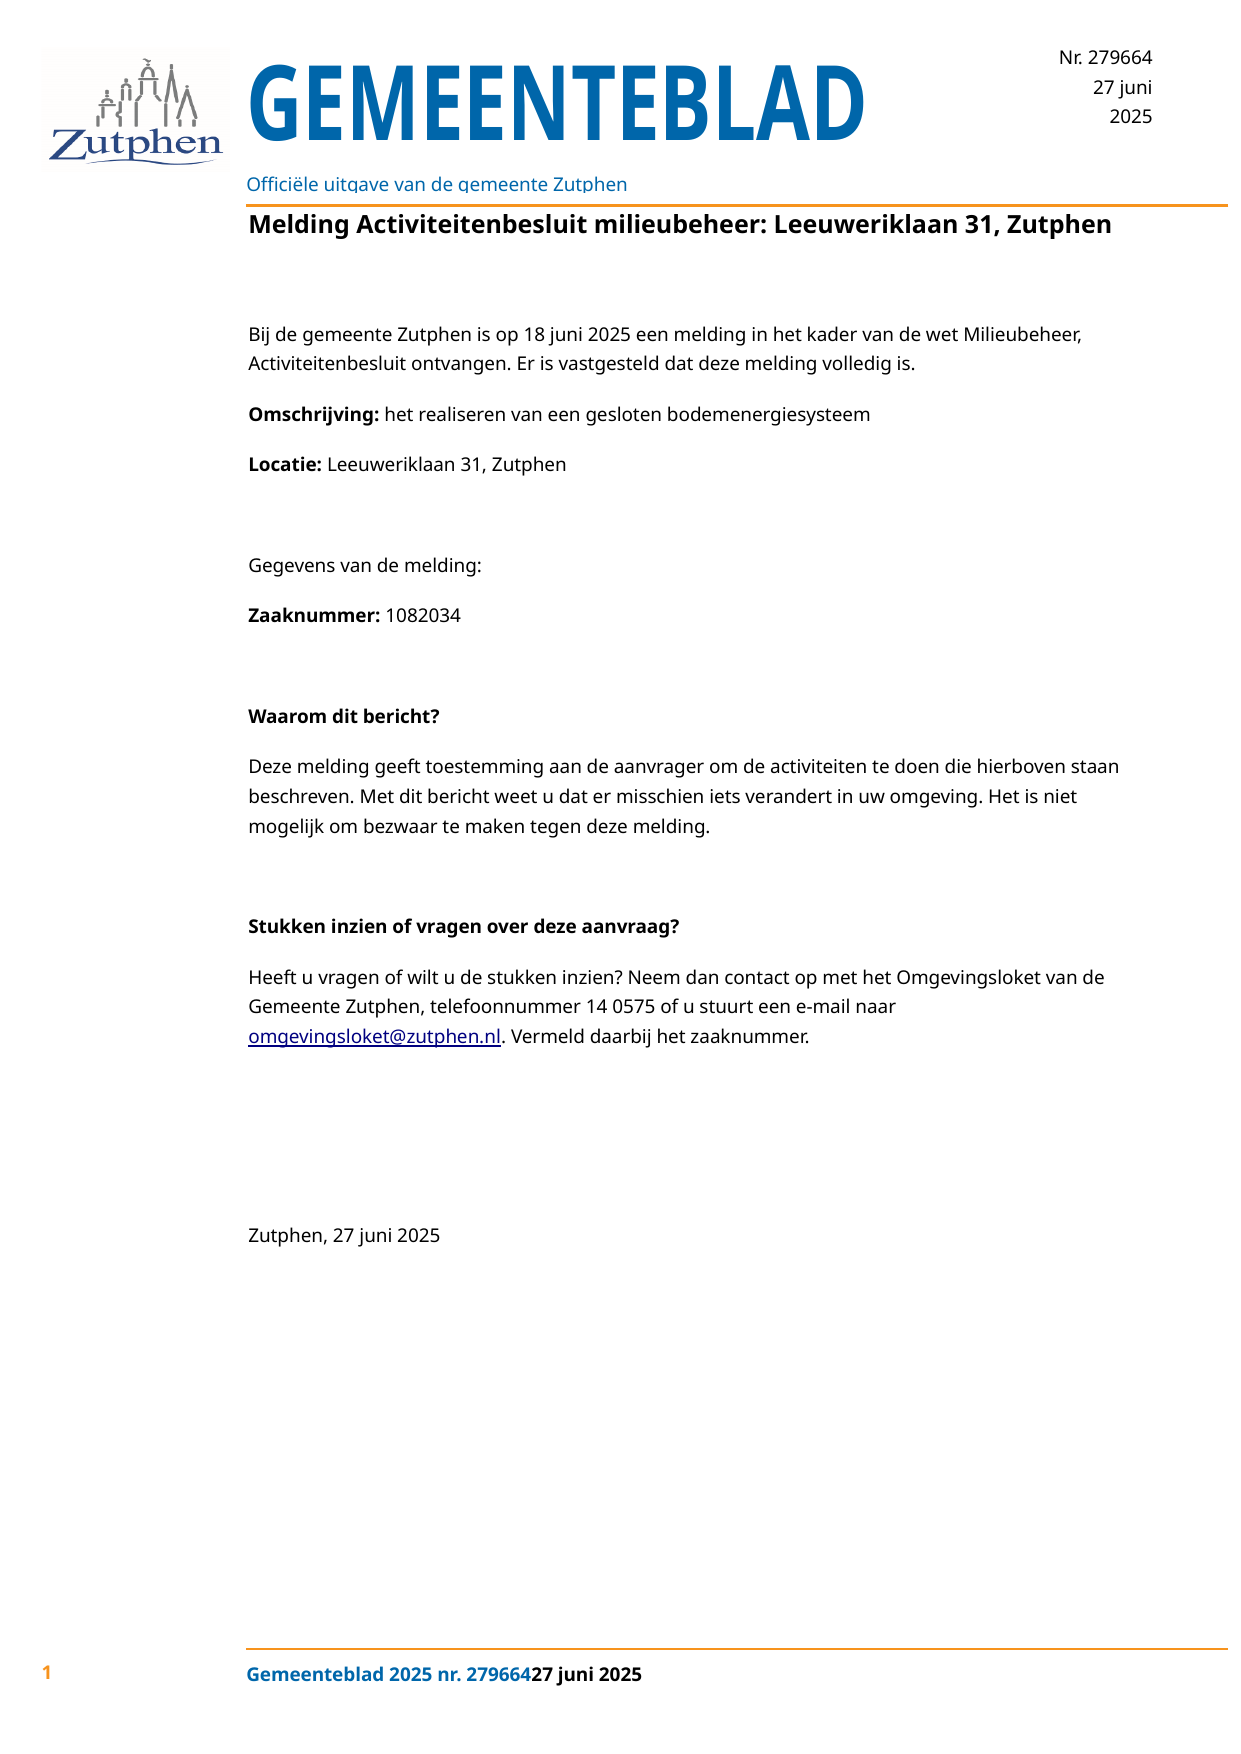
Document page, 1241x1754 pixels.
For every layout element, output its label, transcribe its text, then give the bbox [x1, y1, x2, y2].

picture [41, 47, 231, 172]
text Zutphen, 27 juni 2025 [248, 1222, 1152, 1248]
text Locatie: Leeuweriklaan 31, Zutphen [248, 451, 1152, 477]
text Deze melding geeft toestemming aan de aanvrager om de activiteiten te doen die hierboven staan beschreven. Met dit bericht weet u dat er misschien iets verandert in uw omgeving. Het is niet mogelijk om bezwaar te maken tegen deze melding. [248, 754, 1152, 838]
text Bij de gemeente Zutphen is op 18 juni 2025 een melding in het kader van de wet Milieubeheer, Activiteitenbesluit ontvangen. Er is vastgesteld dat deze melding volledig is. [248, 321, 1152, 376]
text Gegevens van de melding: [248, 552, 1152, 578]
text Melding Activiteitenbesluit milieubeheer: Leeuweriklaan 31, Zutphen [248, 207, 1152, 241]
text Zaaknummer: 1082034 [248, 602, 1152, 628]
text Waarom dit bericht? [248, 703, 1152, 729]
text Omschrijving: het realiseren van een gesloten bodemenergiesysteem [248, 401, 1152, 426]
text Stukken inzien of vragen over deze aanvraag? [248, 914, 1152, 939]
text Heeft u vragen of wilt u de stukken inzien? Neem dan contact op met het Omgevingsloket van de Gemeente Zutphen, telefoonnummer 14 0575 of u stuurt een e-mail naar omgevingsloket@zutphen.nl. Vermeld daarbij het zaaknummer. [248, 964, 1152, 1049]
